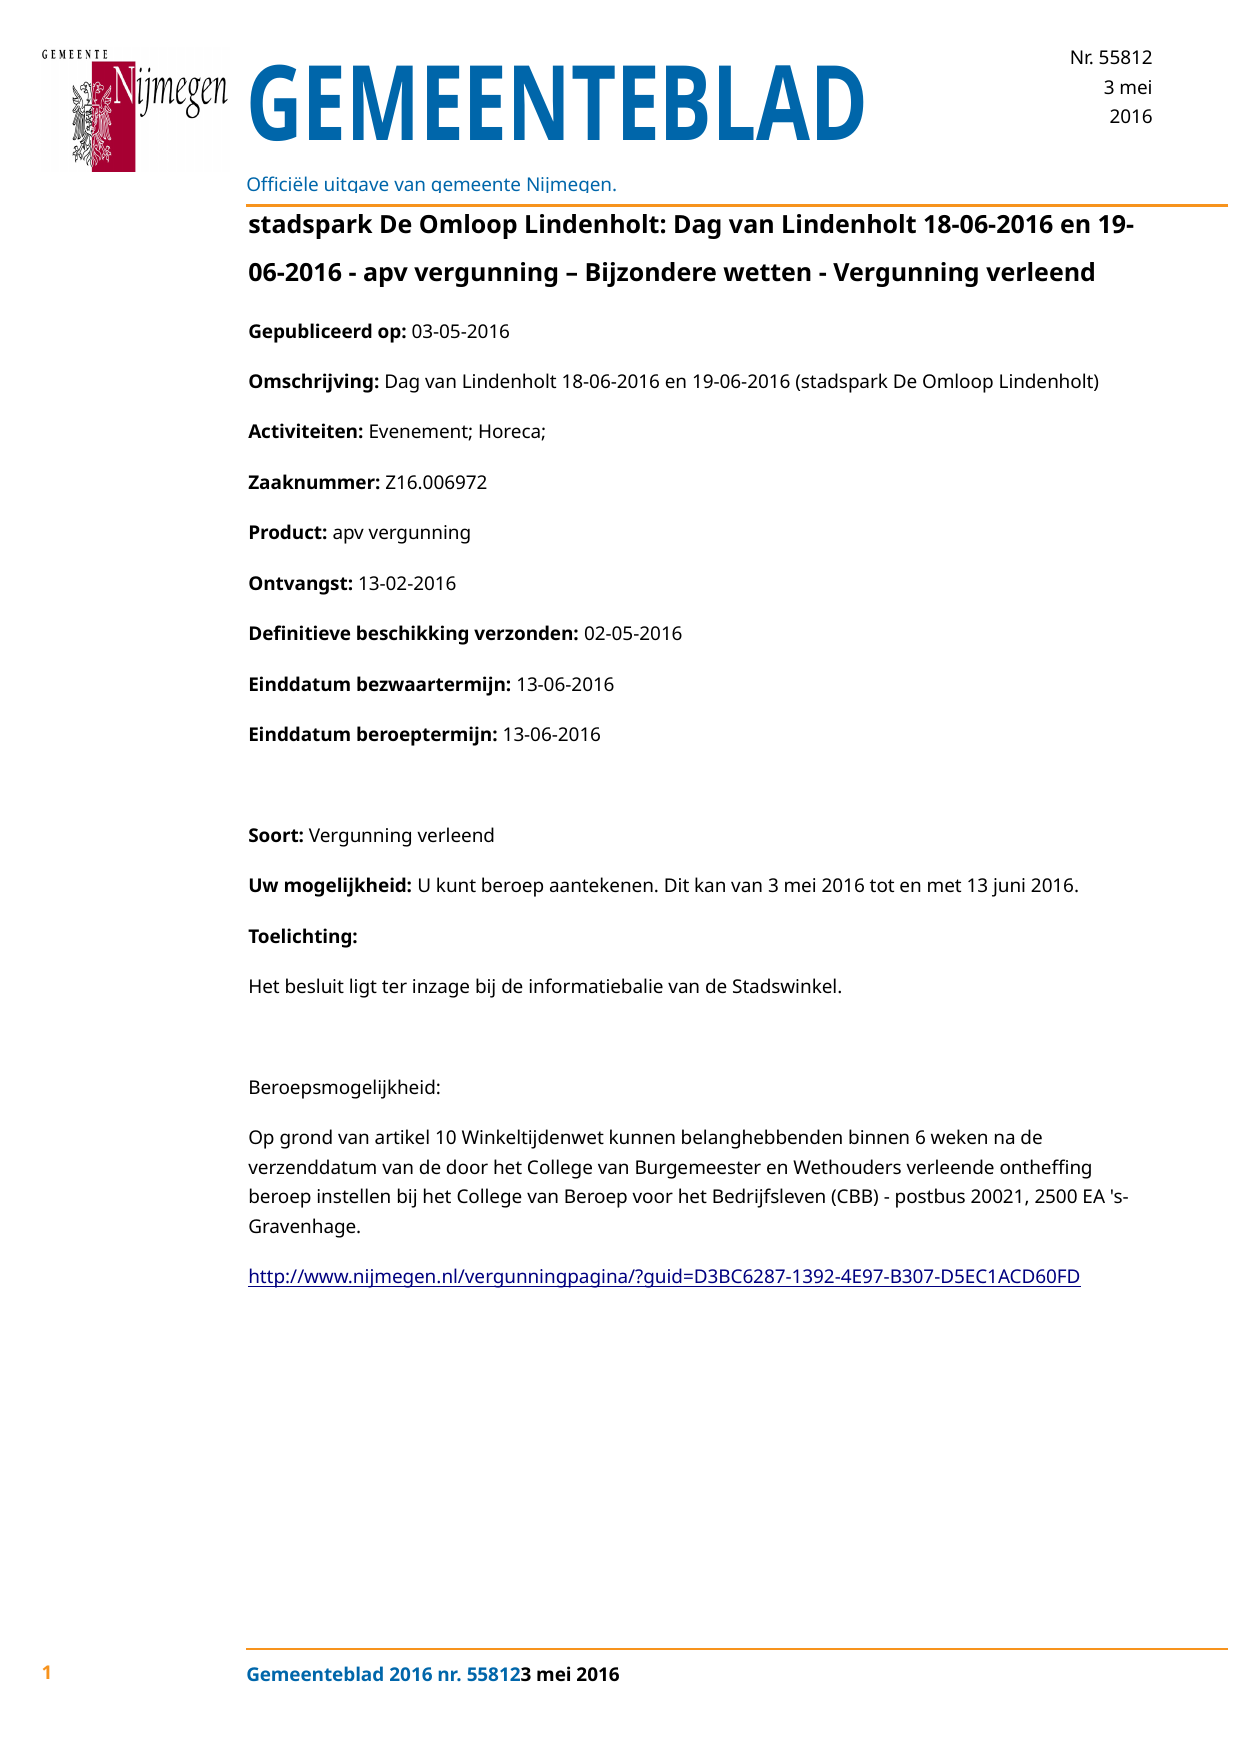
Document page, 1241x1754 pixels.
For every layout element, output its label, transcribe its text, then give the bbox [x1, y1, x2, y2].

text Omschrijving: Dag van Lindenholt 18-06-2016 en 19-06-2016 (stadspark De Omloop Lindenholt) [248, 368, 1152, 394]
text Gepubliceerd op: 03-05-2016 [248, 318, 1152, 344]
text http://www.nijmegen.nl/vergunningpagina/?guid=D3BC6287-1392-4E97-B307-D5EC1ACD60FD [248, 1264, 1152, 1289]
text Uw mogelijkheid: U kunt beroep aantekenen. Dit kan van 3 mei 2016 tot en met 13 juni 2016. [248, 872, 1152, 898]
text Het besluit ligt ter inzage bij de informatiebalie van de Stadswinkel. [248, 973, 1152, 999]
text Activiteiten: Evenement; Horeca; [248, 419, 1152, 444]
text Ontvangst: 13-02-2016 [248, 570, 1152, 596]
text Einddatum bezwaartermijn: 13-06-2016 [248, 671, 1152, 697]
text Zaaknummer: Z16.006972 [248, 469, 1152, 495]
text stadspark De Omloop Lindenholt: Dag van Lindenholt 18-06-2016 en 19-06-2016 - apv vergunning – Bijzondere wetten - Vergunning verleend [248, 207, 1152, 288]
text Op grond van artikel 10 Winkeltijdenwet kunnen belanghebbenden binnen 6 weken na de verzenddatum van de door het College van Burgemeester en Wethouders verleende ontheffing beroep instellen bij het College van Beroep voor het Bedrijfsleven (CBB) - postbus 20021, 2500 EA 's-Gravenhage. [248, 1124, 1152, 1239]
text Product: apv vergunning [248, 519, 1152, 545]
text Beroepsmogelijkheid: [248, 1074, 1152, 1100]
text Definitieve beschikking verzonden: 02-05-2016 [248, 620, 1152, 646]
picture [41, 47, 231, 172]
text Soort: Vergunning verleend [248, 822, 1152, 848]
text Einddatum beroeptermijn: 13-06-2016 [248, 721, 1152, 747]
text Toelichting: [248, 923, 1152, 949]
